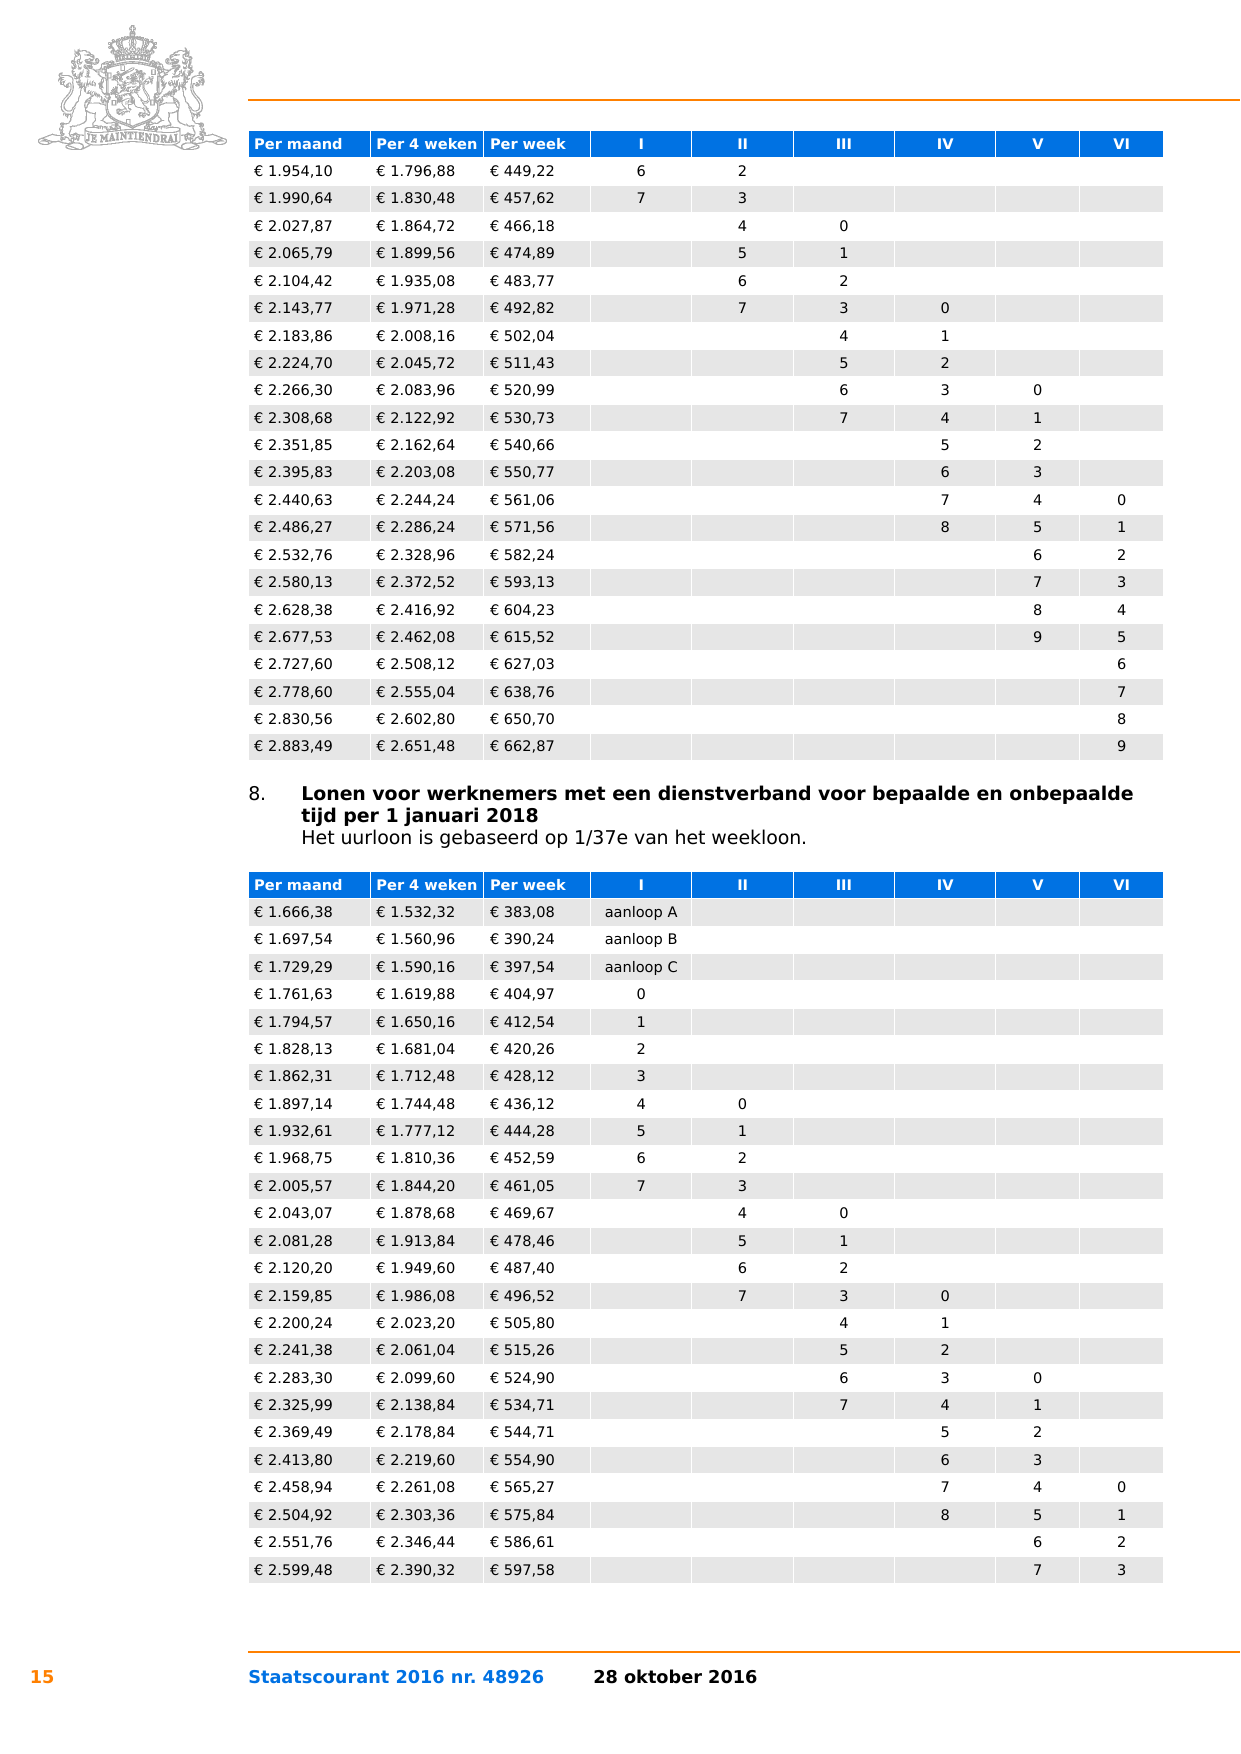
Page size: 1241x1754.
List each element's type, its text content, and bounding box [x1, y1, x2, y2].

table_cell € 650,70 [484, 706, 590, 733]
table_cell 3 [895, 378, 995, 404]
table_header VI [1080, 131, 1163, 157]
table_cell [1080, 323, 1163, 349]
table_cell € 2.532,76 [249, 542, 370, 568]
table_cell [1080, 1338, 1163, 1364]
table_cell € 2.651,48 [371, 734, 483, 760]
table_cell [794, 651, 894, 678]
table_cell [1080, 1173, 1163, 1199]
table_cell [794, 542, 894, 568]
table_cell [895, 954, 995, 980]
table_cell € 1.810,36 [371, 1146, 483, 1172]
table_cell [996, 1255, 1079, 1282]
table_cell [692, 405, 793, 431]
table_cell 2 [996, 1420, 1079, 1446]
table_cell € 2.308,68 [249, 405, 370, 431]
table_cell 7 [794, 1392, 894, 1419]
table_cell 7 [1080, 679, 1163, 705]
table_cell € 2.413,80 [249, 1447, 370, 1473]
table_cell € 1.990,64 [249, 186, 370, 212]
table_cell € 540,66 [484, 432, 590, 459]
table_header I [591, 872, 691, 898]
table_cell € 2.369,49 [249, 1420, 370, 1446]
table_cell € 2.883,49 [249, 734, 370, 760]
table_cell [591, 432, 691, 459]
table_header Per 4 weken [371, 872, 483, 898]
table_cell € 436,12 [484, 1091, 590, 1117]
table_cell [692, 1529, 793, 1556]
table_cell [591, 1557, 691, 1583]
table_cell € 2.677,53 [249, 624, 370, 650]
table_cell 6 [1080, 651, 1163, 678]
table_cell [794, 515, 894, 541]
table_cell € 449,22 [484, 158, 590, 185]
table_cell 4 [591, 1091, 691, 1117]
table_cell € 2.203,08 [371, 460, 483, 486]
table_header V [996, 131, 1079, 157]
table_cell [1080, 1036, 1163, 1062]
table_cell [591, 651, 691, 678]
table_cell € 397,54 [484, 954, 590, 980]
table_cell 7 [591, 186, 691, 212]
table_cell [692, 1338, 793, 1364]
table_cell [692, 432, 793, 459]
table_cell [692, 1365, 793, 1391]
table_cell [1080, 1283, 1163, 1309]
table_cell 5 [794, 1338, 894, 1364]
table_cell 2 [692, 158, 793, 185]
table_cell € 2.244,24 [371, 487, 483, 513]
table_cell 6 [591, 158, 691, 185]
table_cell € 2.599,48 [249, 1557, 370, 1583]
table_cell 1 [1080, 515, 1163, 541]
table_cell [794, 1173, 894, 1199]
text 8. Lonen voor werknemers met een dienstverband voor bepaalde en onbepaalde tijd per 1 januari 2018 [248, 783, 1163, 827]
table_cell € 2.183,86 [249, 323, 370, 349]
table_cell € 638,76 [484, 679, 590, 705]
table_cell 1 [591, 1009, 691, 1035]
table_cell € 2.390,32 [371, 1557, 483, 1583]
table_cell [1080, 1447, 1163, 1473]
table_cell € 586,61 [484, 1529, 590, 1556]
table_cell € 1.794,57 [249, 1009, 370, 1035]
table_cell [591, 487, 691, 513]
table_cell [895, 1009, 995, 1035]
table_cell [996, 981, 1079, 1008]
table_cell 3 [591, 1064, 691, 1090]
table_cell 5 [996, 1502, 1079, 1528]
table_cell [794, 1118, 894, 1145]
table_cell [794, 624, 894, 650]
table_cell € 1.932,61 [249, 1118, 370, 1145]
table_cell [996, 679, 1079, 705]
table_cell [692, 899, 793, 926]
table_cell [1080, 1392, 1163, 1419]
table_cell 3 [794, 1283, 894, 1309]
table_cell € 615,52 [484, 624, 590, 650]
table_cell € 2.027,87 [249, 213, 370, 239]
table_cell € 1.828,13 [249, 1036, 370, 1062]
table_cell 7 [996, 569, 1079, 596]
table_cell 3 [1080, 1557, 1163, 1583]
table_cell € 2.061,04 [371, 1338, 483, 1364]
table_cell € 2.286,24 [371, 515, 483, 541]
table_cell [996, 213, 1079, 239]
table_cell € 2.328,96 [371, 542, 483, 568]
table_cell € 2.395,83 [249, 460, 370, 486]
table_cell [1080, 432, 1163, 459]
table_cell [794, 569, 894, 596]
table_cell € 1.954,10 [249, 158, 370, 185]
text Het uurloon is gebaseerd op 1/37e van het weekloon. [301, 827, 1163, 849]
table_header Per week [484, 131, 590, 157]
table_header Per 4 weken [371, 131, 483, 157]
table_cell 5 [1080, 624, 1163, 650]
table_cell € 2.122,92 [371, 405, 483, 431]
table_cell [1080, 350, 1163, 376]
table_cell € 582,24 [484, 542, 590, 568]
table_cell € 1.650,16 [371, 1009, 483, 1035]
table_cell € 544,71 [484, 1420, 590, 1446]
table_cell [794, 927, 894, 953]
table_cell [895, 899, 995, 926]
table_cell € 2.143,77 [249, 295, 370, 322]
table_cell € 2.830,56 [249, 706, 370, 733]
table_cell [794, 186, 894, 212]
table_cell € 1.697,54 [249, 927, 370, 953]
table_cell [794, 1557, 894, 1583]
table_cell € 571,56 [484, 515, 590, 541]
table_cell [895, 734, 995, 760]
table_cell 3 [1080, 569, 1163, 596]
table_cell € 1.897,14 [249, 1091, 370, 1117]
table_cell 0 [794, 213, 894, 239]
table_header III [794, 872, 894, 898]
table_cell [996, 1036, 1079, 1062]
table_cell 1 [794, 241, 894, 267]
table_cell € 2.555,04 [371, 679, 483, 705]
table_cell [895, 1228, 995, 1254]
table_cell [1080, 981, 1163, 1008]
table_cell 9 [1080, 734, 1163, 760]
table_cell [692, 624, 793, 650]
table_cell € 2.372,52 [371, 569, 483, 596]
table_cell € 444,28 [484, 1118, 590, 1145]
table_cell [1080, 1091, 1163, 1117]
table_cell [1080, 405, 1163, 431]
table_cell [794, 1420, 894, 1446]
table_cell [996, 241, 1079, 267]
table_cell [1080, 268, 1163, 294]
table_cell 3 [996, 1447, 1079, 1473]
table_cell 5 [996, 515, 1079, 541]
table_cell [692, 1475, 793, 1501]
table_cell € 487,40 [484, 1255, 590, 1282]
table_cell 5 [794, 350, 894, 376]
table_cell [996, 954, 1079, 980]
table_cell € 554,90 [484, 1447, 590, 1473]
table_cell [996, 1201, 1079, 1227]
table_cell € 662,87 [484, 734, 590, 760]
table_cell € 1.864,72 [371, 213, 483, 239]
table_cell 2 [591, 1036, 691, 1062]
table_cell € 390,24 [484, 927, 590, 953]
table_cell 3 [794, 295, 894, 322]
table_cell [591, 405, 691, 431]
table_cell 0 [895, 1283, 995, 1309]
table_cell 6 [996, 542, 1079, 568]
table_cell 3 [692, 1173, 793, 1199]
table_cell 8 [1080, 706, 1163, 733]
table_cell [996, 1091, 1079, 1117]
table_cell € 496,52 [484, 1283, 590, 1309]
table_cell € 2.508,12 [371, 651, 483, 678]
table_cell € 420,26 [484, 1036, 590, 1062]
table_cell 3 [692, 186, 793, 212]
table_cell € 1.796,88 [371, 158, 483, 185]
table_cell [794, 487, 894, 513]
table_cell 7 [996, 1557, 1079, 1583]
table_cell [895, 213, 995, 239]
table_cell [996, 295, 1079, 322]
table_cell [1080, 460, 1163, 486]
table_cell [794, 981, 894, 1008]
table_cell 5 [591, 1118, 691, 1145]
table_cell 6 [794, 1365, 894, 1391]
table_cell 3 [996, 460, 1079, 486]
table_cell € 2.159,85 [249, 1283, 370, 1309]
table_cell [591, 1310, 691, 1336]
table_cell [591, 1365, 691, 1391]
table_cell € 1.761,63 [249, 981, 370, 1008]
table_cell 6 [794, 378, 894, 404]
table_cell 1 [794, 1228, 894, 1254]
table_cell [794, 158, 894, 185]
table_cell [895, 597, 995, 623]
table_cell 7 [895, 487, 995, 513]
table_cell [591, 706, 691, 733]
table_cell [692, 487, 793, 513]
table_cell 3 [895, 1365, 995, 1391]
table_cell € 1.729,29 [249, 954, 370, 980]
table_cell € 1.619,88 [371, 981, 483, 1008]
table_cell € 1.949,60 [371, 1255, 483, 1282]
table_cell [1080, 1420, 1163, 1446]
table_cell [692, 1009, 793, 1035]
table_cell € 1.935,08 [371, 268, 483, 294]
table_cell 4 [996, 487, 1079, 513]
table_cell € 2.458,94 [249, 1475, 370, 1501]
table_cell aanloop C [591, 954, 691, 980]
table_cell [996, 158, 1079, 185]
table_cell [996, 1118, 1079, 1145]
table_cell € 457,62 [484, 186, 590, 212]
table_cell € 2.219,60 [371, 1447, 483, 1473]
table_cell € 1.681,04 [371, 1036, 483, 1062]
table_header Per maand [249, 131, 370, 157]
table_cell € 474,89 [484, 241, 590, 267]
table_cell 7 [692, 1283, 793, 1309]
table_cell [591, 1201, 691, 1227]
table_cell [1080, 378, 1163, 404]
table_cell € 2.224,70 [249, 350, 370, 376]
table_header VI [1080, 872, 1163, 898]
table_cell [591, 1447, 691, 1473]
table_cell [895, 1173, 995, 1199]
table_cell [591, 1228, 691, 1254]
table_header IV [895, 872, 995, 898]
table_cell 2 [692, 1146, 793, 1172]
table_cell [692, 1557, 793, 1583]
table_cell [1080, 1009, 1163, 1035]
table_cell [794, 597, 894, 623]
table_cell [895, 1091, 995, 1117]
table_cell € 2.778,60 [249, 679, 370, 705]
table_cell [895, 542, 995, 568]
table_cell € 2.008,16 [371, 323, 483, 349]
table_header III [794, 131, 894, 157]
table_cell 4 [692, 1201, 793, 1227]
table_cell € 2.261,08 [371, 1475, 483, 1501]
table_header I [591, 131, 691, 157]
table_cell € 2.551,76 [249, 1529, 370, 1556]
table_cell 5 [692, 1228, 793, 1254]
table_cell € 1.844,20 [371, 1173, 483, 1199]
table_cell € 2.325,99 [249, 1392, 370, 1419]
table_cell € 1.744,48 [371, 1091, 483, 1117]
table_cell [996, 1173, 1079, 1199]
table_cell [895, 679, 995, 705]
table_cell € 1.777,12 [371, 1118, 483, 1145]
table_cell 6 [895, 1447, 995, 1473]
table_cell [591, 679, 691, 705]
table_cell € 505,80 [484, 1310, 590, 1336]
table_cell 4 [996, 1475, 1079, 1501]
table_cell [794, 1475, 894, 1501]
table_cell € 2.005,57 [249, 1173, 370, 1199]
table_cell 2 [996, 432, 1079, 459]
table_cell 9 [996, 624, 1079, 650]
table_cell € 565,27 [484, 1475, 590, 1501]
table_cell € 466,18 [484, 213, 590, 239]
table_cell [692, 1310, 793, 1336]
table_cell [1080, 899, 1163, 926]
table_cell 2 [1080, 542, 1163, 568]
table_cell 0 [692, 1091, 793, 1117]
table_cell [591, 1255, 691, 1282]
table_cell [692, 954, 793, 980]
table_cell € 383,08 [484, 899, 590, 926]
table_cell [591, 515, 691, 541]
table_cell aanloop A [591, 899, 691, 926]
table_cell € 2.023,20 [371, 1310, 483, 1336]
table_cell [895, 1036, 995, 1062]
table_cell [895, 268, 995, 294]
table_cell [692, 460, 793, 486]
table_cell € 1.913,84 [371, 1228, 483, 1254]
table_cell € 452,59 [484, 1146, 590, 1172]
table_cell [591, 213, 691, 239]
table_cell [794, 1502, 894, 1528]
table_cell 7 [692, 295, 793, 322]
table_cell [692, 734, 793, 760]
table_cell 0 [996, 378, 1079, 404]
table_cell 2 [895, 1338, 995, 1364]
table_cell [591, 624, 691, 650]
table_cell € 2.120,20 [249, 1255, 370, 1282]
table_cell € 2.416,92 [371, 597, 483, 623]
table_cell [996, 734, 1079, 760]
table_cell € 2.083,96 [371, 378, 483, 404]
table_cell € 2.200,24 [249, 1310, 370, 1336]
table_cell [895, 1118, 995, 1145]
table_cell [1080, 213, 1163, 239]
table_cell € 1.532,32 [371, 899, 483, 926]
table_cell € 550,77 [484, 460, 590, 486]
table_cell [794, 954, 894, 980]
table_cell 6 [591, 1146, 691, 1172]
table_cell [692, 1064, 793, 1090]
table_cell [895, 624, 995, 650]
table_cell [895, 1146, 995, 1172]
table_cell € 2.602,80 [371, 706, 483, 733]
table_cell [591, 295, 691, 322]
table_cell € 483,77 [484, 268, 590, 294]
table_cell 6 [895, 460, 995, 486]
table_cell 7 [591, 1173, 691, 1199]
table_cell € 2.504,92 [249, 1502, 370, 1528]
table_cell € 1.878,68 [371, 1201, 483, 1227]
table_cell [895, 651, 995, 678]
table_cell [794, 706, 894, 733]
table_cell € 2.266,30 [249, 378, 370, 404]
table_cell 0 [895, 295, 995, 322]
table_cell [895, 981, 995, 1008]
table_cell [895, 706, 995, 733]
table_cell [591, 323, 691, 349]
table_cell 6 [692, 1255, 793, 1282]
table_cell 1 [895, 323, 995, 349]
table_cell 0 [996, 1365, 1079, 1391]
table_cell [996, 350, 1079, 376]
table_cell [794, 1447, 894, 1473]
table_cell 7 [895, 1475, 995, 1501]
table_cell € 2.045,72 [371, 350, 483, 376]
table_cell [996, 1283, 1079, 1309]
table_cell [794, 679, 894, 705]
table_cell 1 [996, 1392, 1079, 1419]
table_cell € 2.104,42 [249, 268, 370, 294]
table_cell [996, 1310, 1079, 1336]
table_cell [996, 1338, 1079, 1364]
table_header II [692, 872, 793, 898]
table_cell 1 [1080, 1502, 1163, 1528]
table_cell € 478,46 [484, 1228, 590, 1254]
table_cell € 2.283,30 [249, 1365, 370, 1391]
table_cell € 2.043,07 [249, 1201, 370, 1227]
table_cell 4 [692, 213, 793, 239]
table_cell [794, 1146, 894, 1172]
table_cell € 2.065,79 [249, 241, 370, 267]
table_cell [692, 569, 793, 596]
table_cell € 2.486,27 [249, 515, 370, 541]
table_cell € 2.138,84 [371, 1392, 483, 1419]
table_cell [692, 679, 793, 705]
table_cell 4 [895, 1392, 995, 1419]
table_cell [895, 1201, 995, 1227]
table_cell [692, 515, 793, 541]
table_cell [591, 1338, 691, 1364]
table_cell € 492,82 [484, 295, 590, 322]
table_cell [794, 899, 894, 926]
table_cell [794, 460, 894, 486]
table_cell € 534,71 [484, 1392, 590, 1419]
table_cell [996, 651, 1079, 678]
table_cell [794, 1529, 894, 1556]
table_cell 5 [895, 432, 995, 459]
table_cell [794, 1036, 894, 1062]
table_cell 6 [692, 268, 793, 294]
table_cell [1080, 1118, 1163, 1145]
table_cell [895, 1557, 995, 1583]
table_cell € 1.590,16 [371, 954, 483, 980]
table_cell [1080, 241, 1163, 267]
table_cell € 1.971,28 [371, 295, 483, 322]
table_cell € 2.440,63 [249, 487, 370, 513]
table_cell € 1.986,08 [371, 1283, 483, 1309]
picture [38, 25, 227, 150]
table_cell € 2.162,64 [371, 432, 483, 459]
table_cell € 1.830,48 [371, 186, 483, 212]
table_cell [692, 1447, 793, 1473]
table_cell € 404,97 [484, 981, 590, 1008]
table_cell € 2.303,36 [371, 1502, 483, 1528]
table_cell [895, 158, 995, 185]
table_cell € 511,43 [484, 350, 590, 376]
table_cell 0 [1080, 1475, 1163, 1501]
table_cell [1080, 1146, 1163, 1172]
table_cell aanloop B [591, 927, 691, 953]
table_cell [692, 651, 793, 678]
table_cell € 530,73 [484, 405, 590, 431]
table_cell [692, 378, 793, 404]
table_cell € 1.666,38 [249, 899, 370, 926]
table_cell 1 [692, 1118, 793, 1145]
table_cell [591, 241, 691, 267]
table_cell € 524,90 [484, 1365, 590, 1391]
table_cell € 2.580,13 [249, 569, 370, 596]
table_cell [591, 460, 691, 486]
table_cell [591, 1529, 691, 1556]
table_cell € 2.727,60 [249, 651, 370, 678]
table_cell [996, 1009, 1079, 1035]
table_cell [591, 1475, 691, 1501]
table_cell [591, 542, 691, 568]
table_cell [794, 734, 894, 760]
table_cell € 2.241,38 [249, 1338, 370, 1364]
table_cell 7 [794, 405, 894, 431]
table_cell 4 [794, 323, 894, 349]
table_cell [1080, 1064, 1163, 1090]
table_cell 4 [1080, 597, 1163, 623]
table_cell 8 [895, 515, 995, 541]
table_cell [996, 268, 1079, 294]
table_cell [591, 378, 691, 404]
table_cell [591, 597, 691, 623]
table_cell 1 [996, 405, 1079, 431]
table_cell 2 [1080, 1529, 1163, 1556]
table_cell 5 [692, 241, 793, 267]
table_cell [895, 1064, 995, 1090]
table_cell [591, 1283, 691, 1309]
table_cell [996, 706, 1079, 733]
table_cell € 597,58 [484, 1557, 590, 1583]
table_cell [895, 1255, 995, 1282]
table_header V [996, 872, 1079, 898]
table_cell € 428,12 [484, 1064, 590, 1090]
table_cell € 2.628,38 [249, 597, 370, 623]
table_cell € 1.968,75 [249, 1146, 370, 1172]
table_cell [1080, 1310, 1163, 1336]
table_header Per week [484, 872, 590, 898]
table_cell [794, 1009, 894, 1035]
table_cell 6 [996, 1529, 1079, 1556]
table_cell [996, 186, 1079, 212]
table_cell [591, 350, 691, 376]
table_cell [692, 1036, 793, 1062]
table_cell [895, 241, 995, 267]
table_cell € 561,06 [484, 487, 590, 513]
table_cell 2 [794, 1255, 894, 1282]
table_cell [591, 1502, 691, 1528]
table_cell € 627,03 [484, 651, 590, 678]
table_cell [591, 734, 691, 760]
table_cell € 2.081,28 [249, 1228, 370, 1254]
table_cell [692, 981, 793, 1008]
table_cell € 1.560,96 [371, 927, 483, 953]
table_cell € 469,67 [484, 1201, 590, 1227]
table_cell € 1.862,31 [249, 1064, 370, 1090]
table_cell € 1.899,56 [371, 241, 483, 267]
table_cell € 575,84 [484, 1502, 590, 1528]
table_cell [1080, 1228, 1163, 1254]
table_cell [591, 569, 691, 596]
table_header II [692, 131, 793, 157]
table_cell [1080, 186, 1163, 212]
table_cell € 604,23 [484, 597, 590, 623]
table_cell [1080, 954, 1163, 980]
table_cell € 461,05 [484, 1173, 590, 1199]
table_header Per maand [249, 872, 370, 898]
table_cell € 2.178,84 [371, 1420, 483, 1446]
table_cell [692, 1420, 793, 1446]
table_cell [591, 1420, 691, 1446]
table_cell € 2.346,44 [371, 1529, 483, 1556]
table_cell 0 [591, 981, 691, 1008]
table_cell [996, 927, 1079, 953]
table_cell [996, 1228, 1079, 1254]
table_cell € 412,54 [484, 1009, 590, 1035]
table_cell € 520,99 [484, 378, 590, 404]
table_cell [1080, 1201, 1163, 1227]
table_cell [794, 1091, 894, 1117]
table_cell [794, 432, 894, 459]
table_cell 0 [1080, 487, 1163, 513]
table_cell € 2.099,60 [371, 1365, 483, 1391]
table_header IV [895, 131, 995, 157]
table_cell [692, 542, 793, 568]
table_cell € 593,13 [484, 569, 590, 596]
table_cell [895, 927, 995, 953]
table_cell € 515,26 [484, 1338, 590, 1364]
table_cell [1080, 927, 1163, 953]
table_cell 8 [996, 597, 1079, 623]
table_cell 4 [794, 1310, 894, 1336]
table_cell [1080, 295, 1163, 322]
table_cell [794, 1064, 894, 1090]
table_cell [591, 268, 691, 294]
table_cell 0 [794, 1201, 894, 1227]
table_cell [895, 1529, 995, 1556]
table_cell [692, 706, 793, 733]
table_cell 4 [895, 405, 995, 431]
table_cell € 502,04 [484, 323, 590, 349]
table_cell € 2.351,85 [249, 432, 370, 459]
table_cell [996, 1146, 1079, 1172]
table_cell [895, 569, 995, 596]
table_cell [692, 1502, 793, 1528]
table_cell 8 [895, 1502, 995, 1528]
table_cell € 2.462,08 [371, 624, 483, 650]
table_cell 5 [895, 1420, 995, 1446]
table_cell [692, 597, 793, 623]
table_cell [692, 1392, 793, 1419]
table_cell [1080, 1365, 1163, 1391]
table_cell [996, 899, 1079, 926]
table_cell [996, 323, 1079, 349]
table_cell [692, 927, 793, 953]
table_cell [692, 350, 793, 376]
table_cell [895, 186, 995, 212]
table_cell € 1.712,48 [371, 1064, 483, 1090]
table_cell [692, 323, 793, 349]
table_cell [996, 1064, 1079, 1090]
table_cell 2 [895, 350, 995, 376]
table_cell [591, 1392, 691, 1419]
table_cell [1080, 1255, 1163, 1282]
table_cell 2 [794, 268, 894, 294]
table_cell [1080, 158, 1163, 185]
table_cell 1 [895, 1310, 995, 1336]
